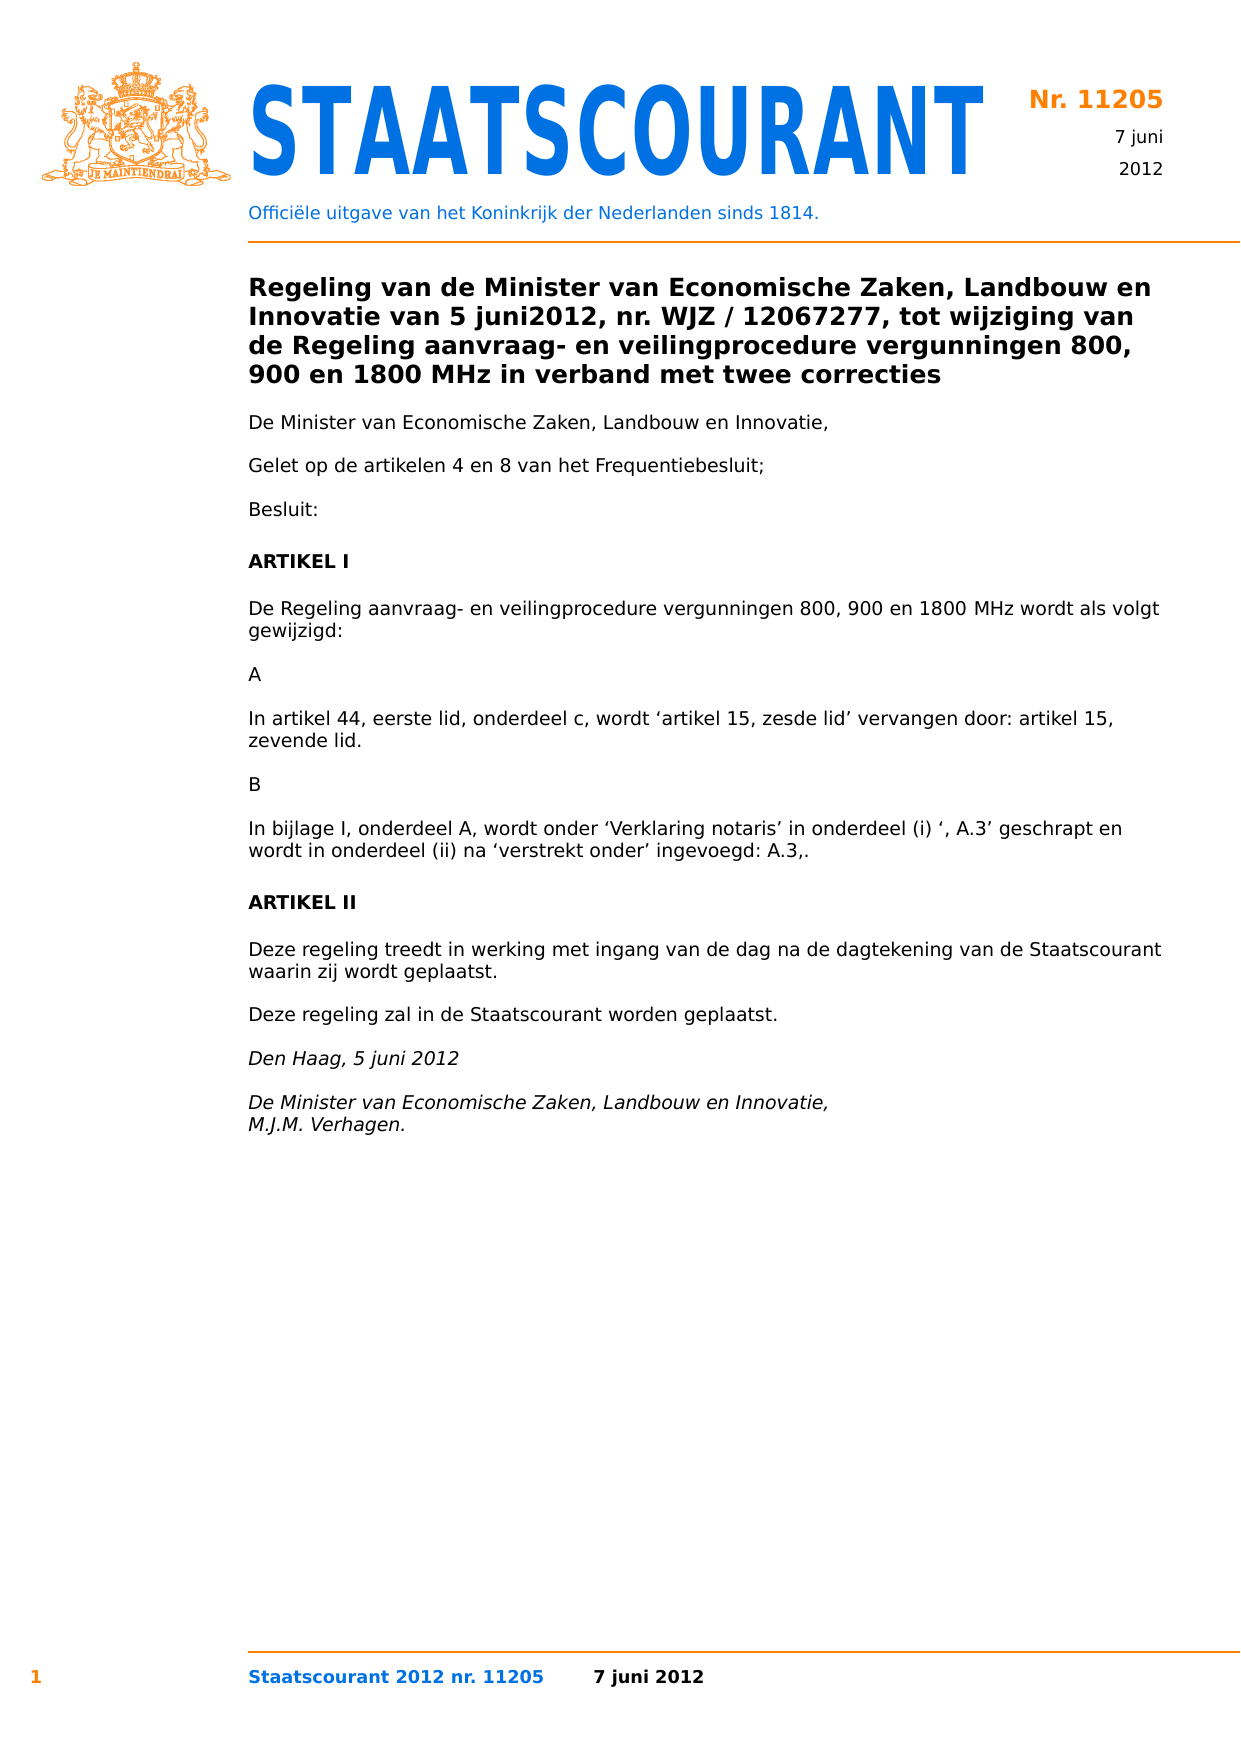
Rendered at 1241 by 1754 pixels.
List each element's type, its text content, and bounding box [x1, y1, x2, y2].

text De Minister van Economische Zaken, Landbouw en Innovatie, M.J.M. Verhagen. [248, 1092, 1163, 1136]
subtitle Regeling van de Minister van Economische Zaken, Landbouw en Innovatie van 5 juni2012, nr. WJZ / 12067277, tot wijziging van de Regeling aanvraag- en veilingprocedure vergunningen 800, 900 en 1800 MHz in verband met twee correcties [248, 273, 1163, 390]
subtitle ARTIKEL II [248, 892, 1163, 913]
text Den Haag, 5 juni 2012 [248, 1048, 1163, 1070]
text De Regeling aanvraag- en veilingprocedure vergunningen 800, 900 en 1800 MHz wordt als volgt gewijzigd: [248, 598, 1163, 642]
table_header Nr. 11205 [998, 62, 1240, 121]
text Deze regeling treedt in werking met ingang van de dag na de dagtekening van de Staatscourant waarin zij wordt geplaatst. [248, 938, 1163, 982]
subtitle ARTIKEL I [248, 551, 1163, 573]
text Besluit: [248, 499, 1163, 521]
text B [248, 774, 1163, 796]
text Gelet op de artikelen 4 en 8 van het Frequentiebesluit; [248, 455, 1163, 477]
picture [41, 62, 231, 186]
table_header [25, 62, 248, 241]
text A [248, 664, 1163, 686]
table_cell 7 juni [998, 121, 1240, 153]
text De Minister van Economische Zaken, Landbouw en Innovatie, [248, 412, 1163, 433]
table_header STAATSCOURANT [248, 62, 998, 203]
table_cell 2012 [998, 153, 1240, 203]
table_cell Officiële uitgave van het Koninkrijk der Nederlanden sinds 1814. [248, 203, 1240, 241]
text In artikel 44, eerste lid, onderdeel c, wordt ‘artikel 15, zesde lid’ vervangen door: artikel 15, zevende lid. [248, 708, 1163, 752]
text Deze regeling zal in de Staatscourant worden geplaatst. [248, 1004, 1163, 1026]
text In bijlage I, onderdeel A, wordt onder ‘Verklaring notaris’ in onderdeel (i) ‘, A.3’ geschrapt en wordt in onderdeel (ii) na ‘verstrekt onder’ ingevoegd: A.3,. [248, 818, 1163, 862]
